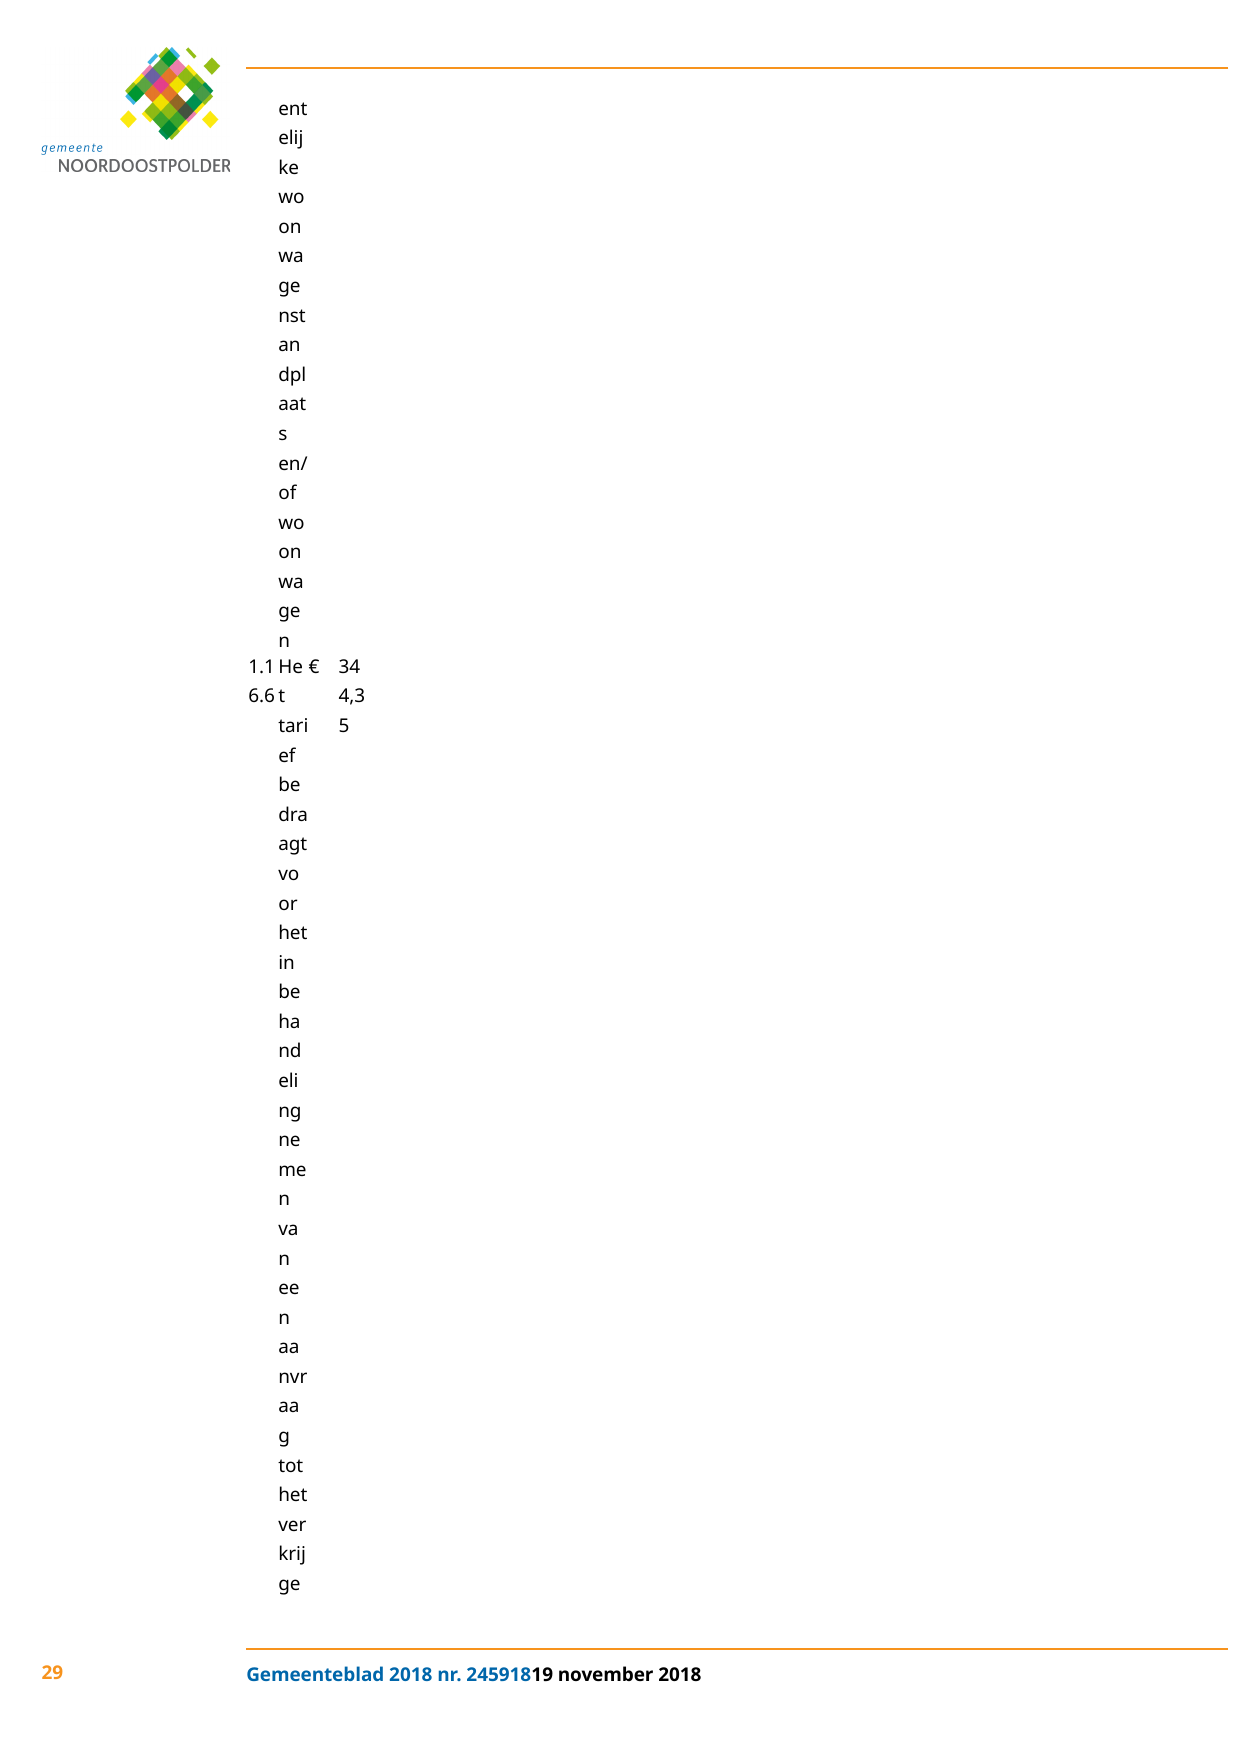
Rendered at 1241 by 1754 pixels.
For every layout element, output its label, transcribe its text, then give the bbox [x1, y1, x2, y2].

table_cell [248, 95, 278, 653]
table_cell entelijke woonwagenstandplaats en/of woonwagen [278, 95, 308, 653]
picture [41, 47, 231, 172]
table_cell € [308, 653, 338, 1596]
table_cell 1.16.6 [248, 653, 278, 1596]
table_cell Het tarief bedraagt voor het in behandeling nemen van een aanvraag tot het verkrijge [278, 653, 308, 1596]
table_cell 344,35 [338, 653, 368, 1596]
table_cell [308, 95, 338, 653]
table_cell [338, 95, 368, 653]
